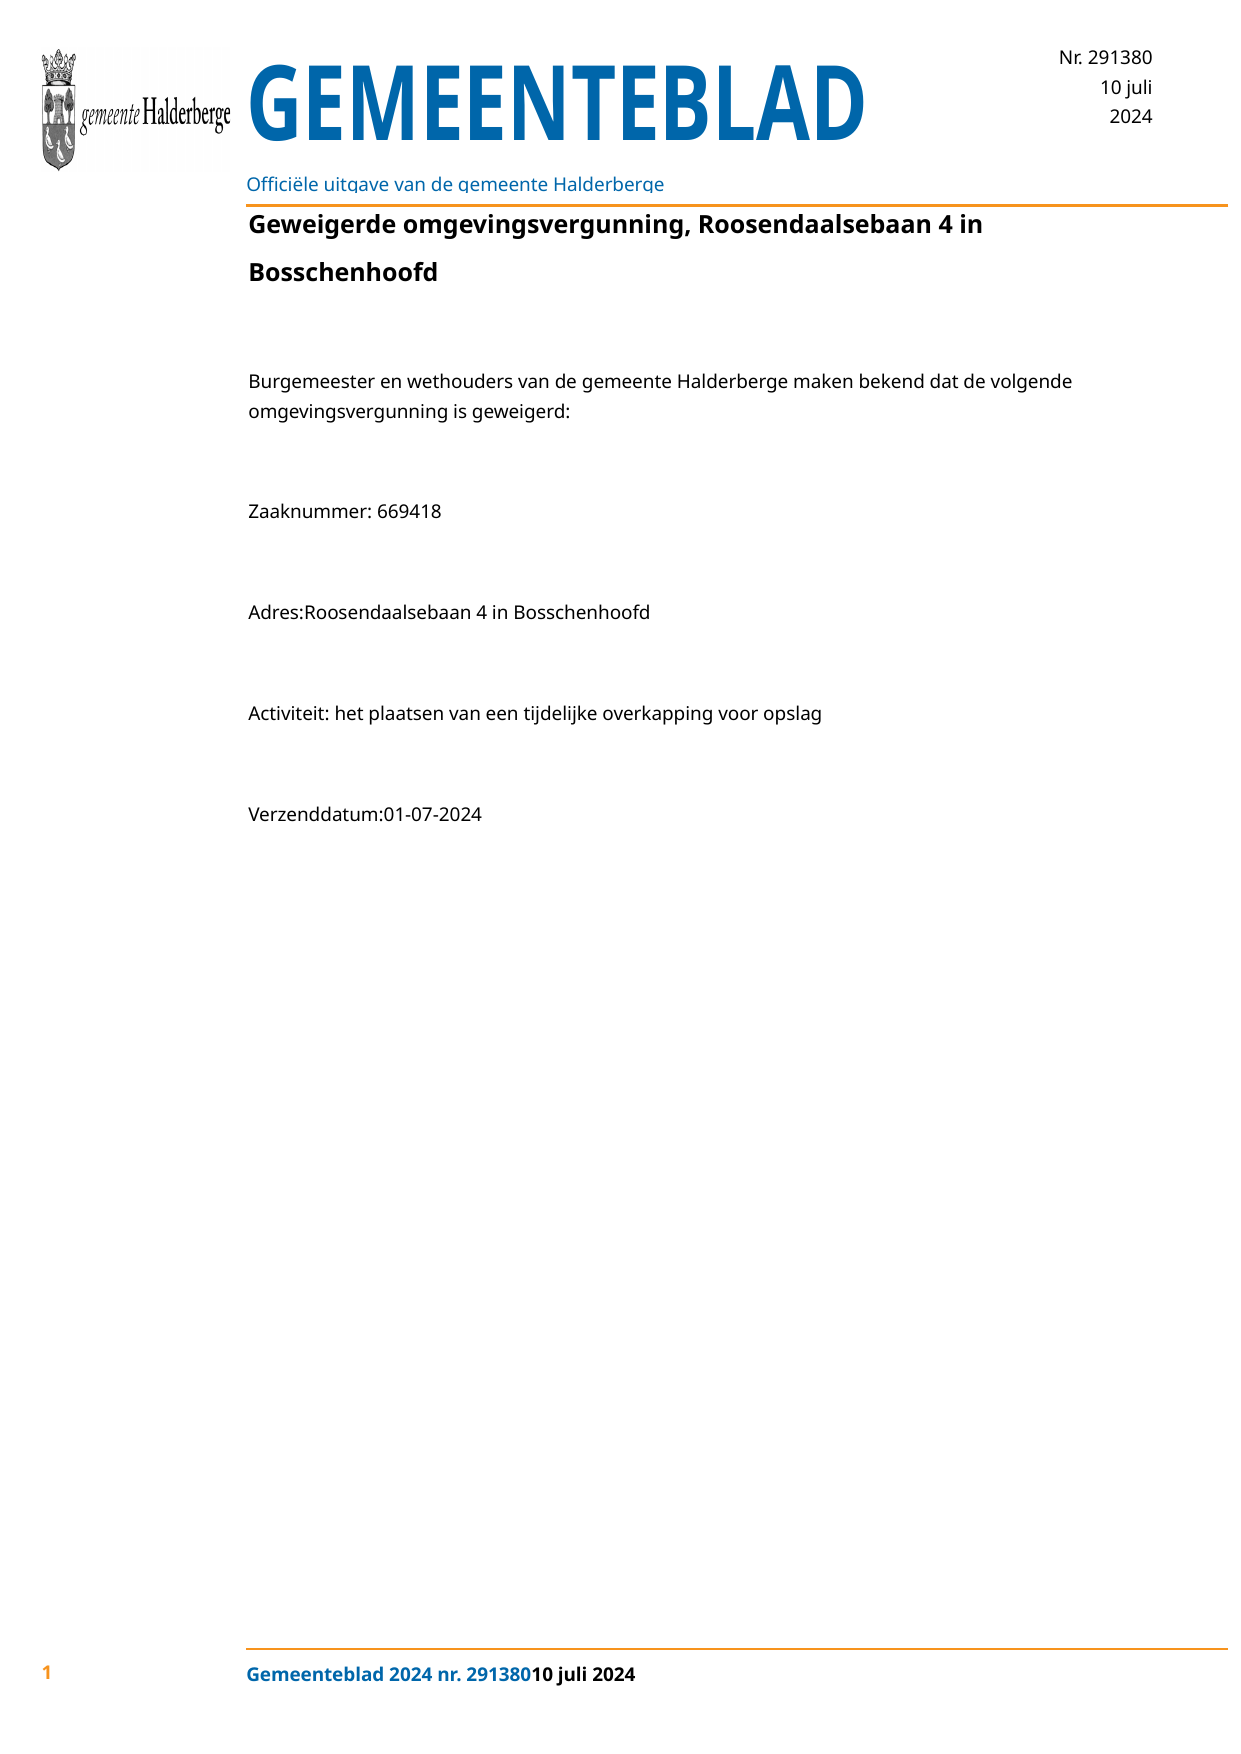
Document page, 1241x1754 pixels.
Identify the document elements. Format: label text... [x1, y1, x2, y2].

text Activiteit: het plaatsen van een tijdelijke overkapping voor opslag [248, 700, 1152, 726]
text Burgemeester en wethouders van de gemeente Halderberge maken bekend dat de volgende omgevingsvergunning is geweigerd: [248, 368, 1152, 424]
text Zaaknummer: 669418 [248, 499, 1152, 524]
text Geweigerde omgevingsvergunning, Roosendaalsebaan 4 in Bosschenhoofd [248, 207, 1152, 288]
text Adres:Roosendaalsebaan 4 in Bosschenhoofd [248, 599, 1152, 625]
text Verzenddatum:01-07-2024 [248, 801, 1152, 827]
picture [41, 47, 231, 172]
